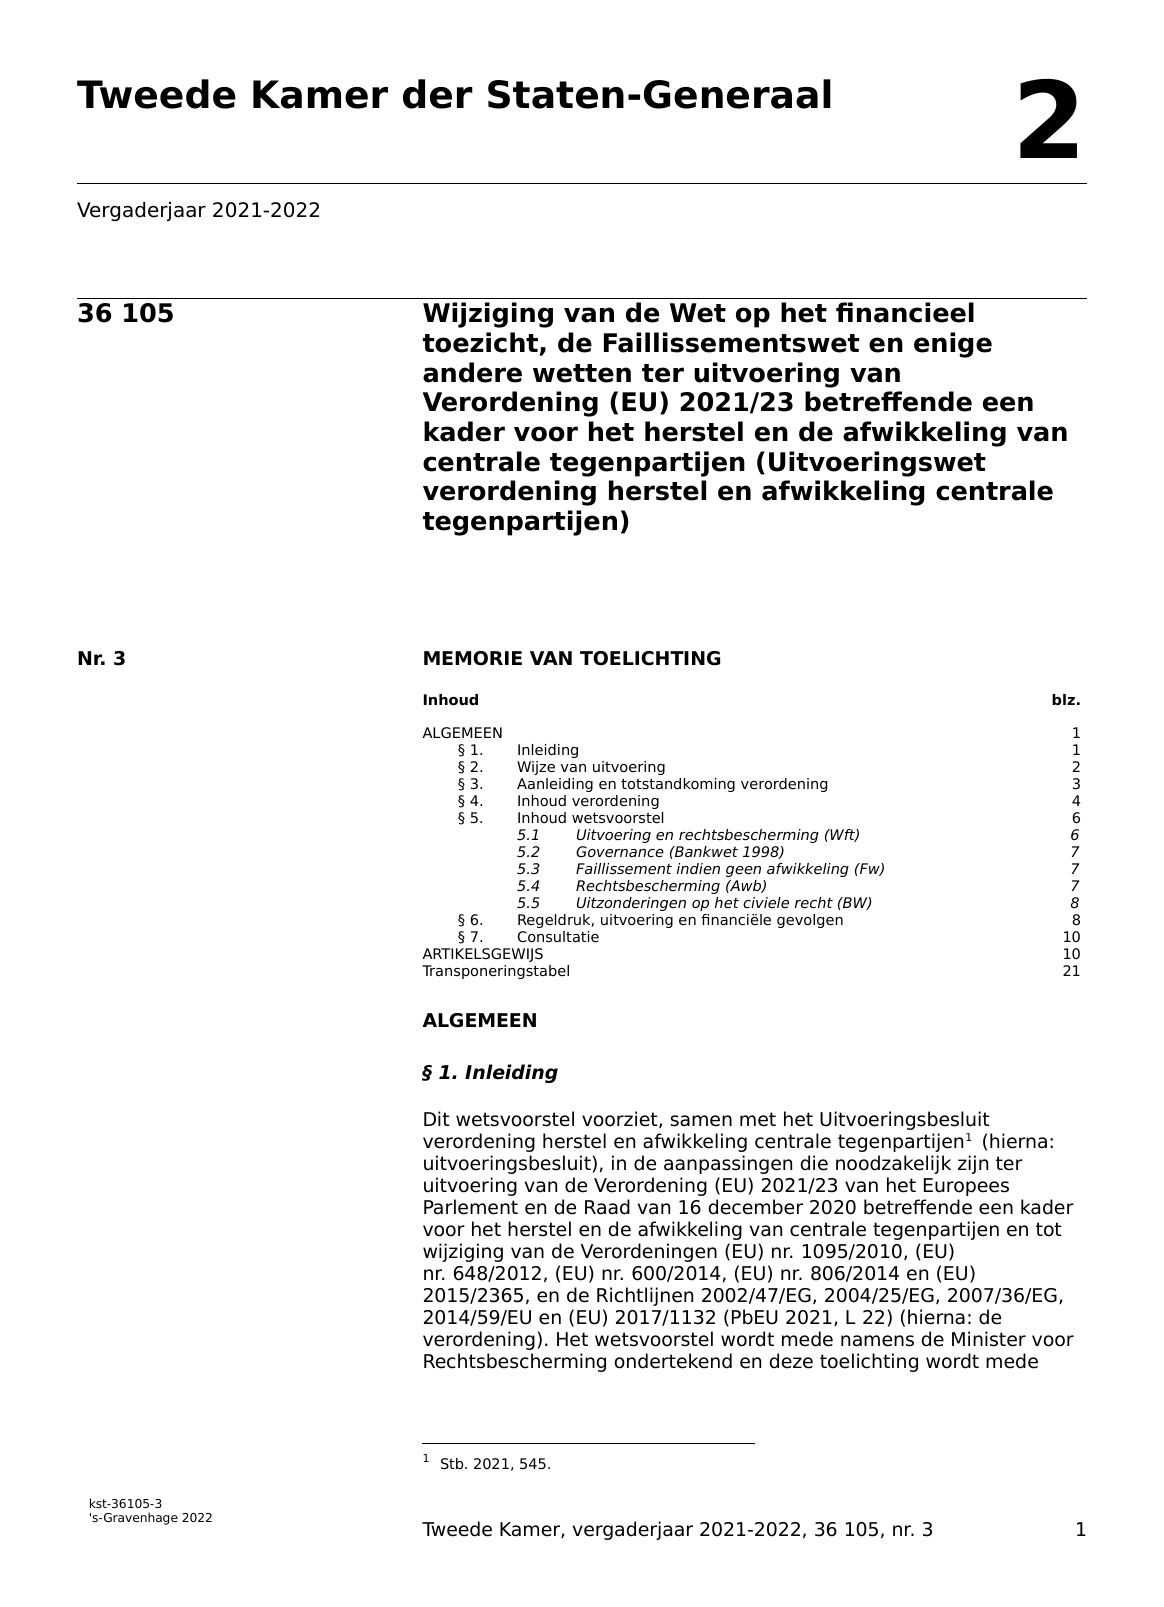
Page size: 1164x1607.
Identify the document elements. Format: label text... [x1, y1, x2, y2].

table_cell [422, 929, 452, 946]
table_cell 2 [1028, 759, 1087, 776]
table_cell Vergaderjaar 2021-2022 [77, 184, 1087, 298]
table_cell 21 [1028, 963, 1087, 980]
table_header Inhoud [422, 691, 1027, 708]
table_cell § 3. [452, 776, 511, 793]
table_cell 5.5 [511, 895, 570, 912]
table_cell [422, 912, 452, 929]
table_cell 3 [1028, 776, 1087, 793]
table_cell 1 [1028, 742, 1087, 759]
table_cell [452, 844, 511, 861]
table_cell 5.3 [511, 861, 570, 878]
table_cell Aanleiding en totstandkoming verordening [511, 776, 1027, 793]
table_cell 7 [1028, 861, 1087, 878]
table_cell Inhoud wetsvoorstel [511, 810, 1027, 827]
table_cell [452, 827, 511, 844]
table_cell 4 [1028, 793, 1087, 810]
table_cell § 5. [452, 810, 511, 827]
table_cell 8 [1028, 912, 1087, 929]
subtitle Nr. 3 MEMORIE VAN TOELICHTING [77, 647, 1087, 669]
table_cell [452, 895, 511, 912]
text Stb. 2021, 545. [422, 1452, 1087, 1474]
table_cell Transponeringstabel [422, 963, 1027, 980]
table_cell Consultatie [511, 929, 1027, 946]
table_cell ARTIKELSGEWIJS [422, 946, 1027, 963]
table_cell [570, 708, 1027, 725]
subtitle ALGEMEEN [422, 1010, 1087, 1032]
table_cell 1 [1028, 725, 1087, 742]
table_cell 7 [1028, 844, 1087, 861]
table_cell 5.2 [511, 844, 570, 861]
table_cell Regeldruk, uitvoering en financiële gevolgen [511, 912, 1027, 929]
table_cell [1028, 708, 1087, 725]
subtitle § 1. Inleiding [422, 1062, 1087, 1084]
table_cell [422, 742, 452, 759]
table_cell [422, 878, 452, 895]
table_cell Uitvoering en rechtsbescherming (Wft) [570, 827, 1027, 844]
table_cell [422, 708, 452, 725]
table_cell [422, 827, 452, 844]
table_cell [422, 810, 452, 827]
table_cell § 7. [452, 929, 511, 946]
table_cell 5.1 [511, 827, 570, 844]
table_cell 5.4 [511, 878, 570, 895]
table_cell § 4. [452, 793, 511, 810]
text 's-Gravenhage 2022 [88, 1511, 323, 1525]
text Dit wetsvoorstel voorziet, samen met het Uitvoeringsbesluit verordening herstel en afwikkeling centrale tegenpartijen (hierna: uitvoeringsbesluit), in de aanpassingen die noodzakelijk zijn ter uitvoering van de Verordening (EU) 2021/23 van het Europees Parlement en de Raad van 16 december 2020 betreffende een kader voor het herstel en de afwikkeling van centrale tegenpartijen en tot wijziging van de Verordeningen (EU) nr. 1095/2010, (EU) nr. 648/2012, (EU) nr. 600/2014, (EU) nr. 806/2014 en (EU) 2015/2365, en de Richtlijnen 2002/47/EG, 2004/25/EG, 2007/36/EG, 2014/59/EU en (EU) 2017/1132 (PbEU 2021, L 22) (hierna: de verordening). Het wetsvoorstel wordt mede namens de Minister voor Rechtsbescherming ondertekend en deze toelichting wordt mede [422, 1109, 1087, 1373]
table_cell ALGEMEEN [422, 725, 1027, 742]
table_cell 8 [1028, 895, 1087, 912]
table_cell Inhoud verordening [511, 793, 1027, 810]
table_cell 10 [1028, 946, 1087, 963]
table_header 2 [886, 59, 1087, 183]
table_cell 6 [1028, 810, 1087, 827]
table_cell [452, 861, 511, 878]
table_cell § 1. [452, 742, 511, 759]
table_cell Governance (Bankwet 1998) [570, 844, 1027, 861]
table_cell 6 [1028, 827, 1087, 844]
table_cell Inleiding [511, 742, 1027, 759]
table_cell Uitzonderingen op het civiele recht (BW) [570, 895, 1027, 912]
table_cell [422, 861, 452, 878]
table_cell § 2. [452, 759, 511, 776]
subtitle 36 105 Wijziging van de Wet op het financieel toezicht, de Faillissementswet en enige andere wetten ter uitvoering van Verordening (EU) 2021/23 betreffende een kader voor het herstel en de afwikkeling van centrale tegenpartijen (Uitvoeringswet verordening herstel en afwikkeling centrale tegenpartijen) [77, 299, 1087, 536]
table_cell Faillissement indien geen afwikkeling (Fw) [570, 861, 1027, 878]
table_cell 7 [1028, 878, 1087, 895]
table_cell [422, 895, 452, 912]
table_cell [422, 793, 452, 810]
table_cell [422, 776, 452, 793]
table_cell [422, 759, 452, 776]
table_cell Wijze van uitvoering [511, 759, 1027, 776]
table_cell [452, 878, 511, 895]
table_cell [511, 708, 570, 725]
table_cell 10 [1028, 929, 1087, 946]
table_cell [452, 708, 511, 725]
table_cell § 6. [452, 912, 511, 929]
table_cell [422, 844, 452, 861]
table_header Tweede Kamer der Staten-Generaal [77, 59, 886, 183]
text kst-36105-3 [88, 1497, 323, 1511]
table_header blz. [1028, 691, 1087, 708]
table_cell Rechtsbescherming (Awb) [570, 878, 1027, 895]
